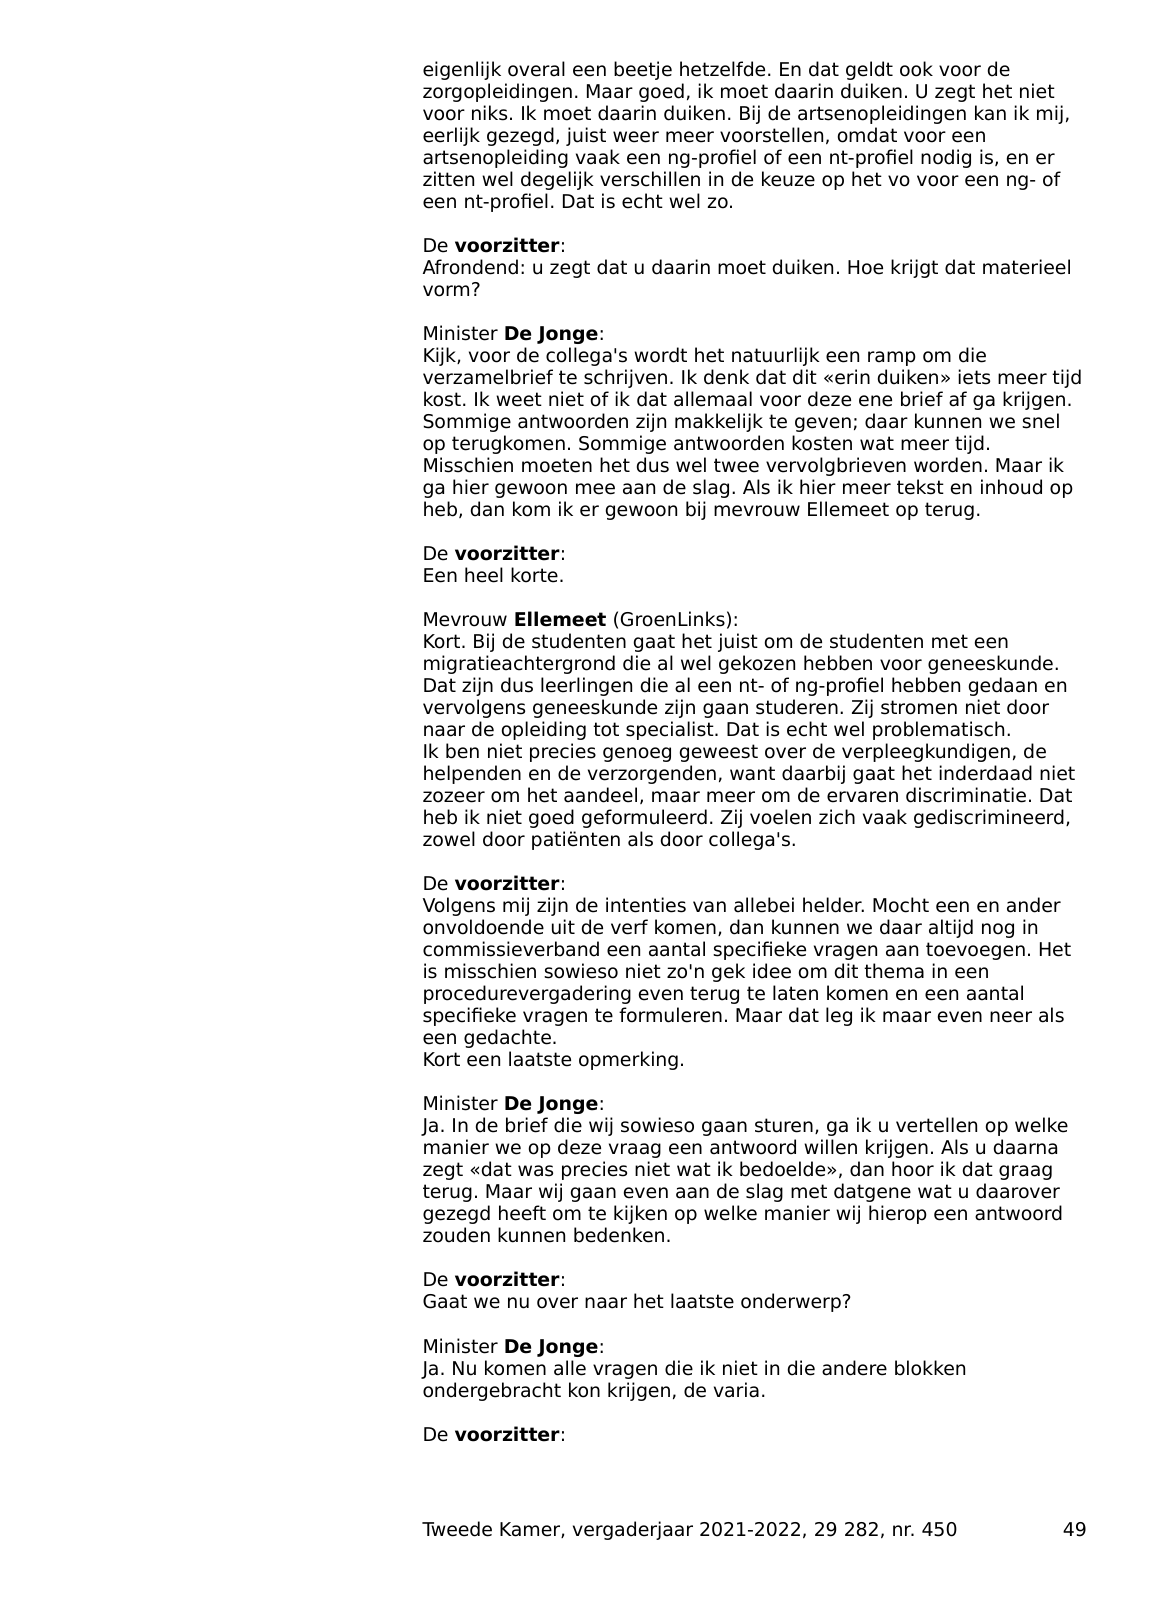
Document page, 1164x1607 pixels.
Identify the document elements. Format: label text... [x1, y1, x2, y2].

text Minister De Jonge: [422, 323, 1087, 345]
text De voorzitter: [422, 1269, 1087, 1291]
text Een heel korte. [422, 565, 1087, 587]
text Kort een laatste opmerking. [422, 1049, 1087, 1071]
text Volgens mij zijn de intenties van allebei helder. Mocht een en ander onvoldoende uit de verf komen, dan kunnen we daar altijd nog in commissieverband een aantal specifieke vragen aan toevoegen. Het is misschien sowieso niet zo'n gek idee om dit thema in een procedurevergadering even terug te laten komen en een aantal specifieke vragen te formuleren. Maar dat leg ik maar even neer als een gedachte. [422, 895, 1087, 1049]
text Mevrouw Ellemeet (GroenLinks): [422, 609, 1087, 631]
text eigenlijk overal een beetje hetzelfde. En dat geldt ook voor de zorgopleidingen. Maar goed, ik moet daarin duiken. U zegt het niet voor niks. Ik moet daarin duiken. Bij de artsenopleidingen kan ik mij, eerlijk gezegd, juist weer meer voorstellen, omdat voor een artsenopleiding vaak een ng-profiel of een nt-profiel nodig is, en er zitten wel degelijk verschillen in de keuze op het vo voor een ng- of een nt-profiel. Dat is echt wel zo. [422, 59, 1087, 213]
text Ik ben niet precies genoeg geweest over de verpleegkundigen, de helpenden en de verzorgenden, want daarbij gaat het inderdaad niet zozeer om het aandeel, maar meer om de ervaren discriminatie. Dat heb ik niet goed geformuleerd. Zij voelen zich vaak gediscrimineerd, zowel door patiënten als door collega's. [422, 741, 1087, 851]
text Minister De Jonge: [422, 1336, 1087, 1357]
text De voorzitter: [422, 543, 1087, 565]
text Afrondend: u zegt dat u daarin moet duiken. Hoe krijgt dat materieel vorm? [422, 257, 1087, 301]
text Gaat we nu over naar het laatste onderwerp? [422, 1291, 1087, 1313]
text De voorzitter: [422, 1424, 1087, 1446]
text Minister De Jonge: [422, 1093, 1087, 1115]
text Kijk, voor de collega's wordt het natuurlijk een ramp om die verzamelbrief te schrijven. Ik denk dat dit «erin duiken» iets meer tijd kost. Ik weet niet of ik dat allemaal voor deze ene brief af ga krijgen. Sommige antwoorden zijn makkelijk te geven; daar kunnen we snel op terugkomen. Sommige antwoorden kosten wat meer tijd. Misschien moeten het dus wel twee vervolgbrieven worden. Maar ik ga hier gewoon mee aan de slag. Als ik hier meer tekst en inhoud op heb, dan kom ik er gewoon bij mevrouw Ellemeet op terug. [422, 345, 1087, 521]
text Kort. Bij de studenten gaat het juist om de studenten met een migratieachtergrond die al wel gekozen hebben voor geneeskunde. Dat zijn dus leerlingen die al een nt- of ng-profiel hebben gedaan en vervolgens geneeskunde zijn gaan studeren. Zij stromen niet door naar de opleiding tot specialist. Dat is echt wel problematisch. [422, 631, 1087, 741]
text Ja. In de brief die wij sowieso gaan sturen, ga ik u vertellen op welke manier we op deze vraag een antwoord willen krijgen. Als u daarna zegt «dat was precies niet wat ik bedoelde», dan hoor ik dat graag terug. Maar wij gaan even aan de slag met datgene wat u daarover gezegd heeft om te kijken op welke manier wij hierop een antwoord zouden kunnen bedenken. [422, 1115, 1087, 1247]
text De voorzitter: [422, 873, 1087, 895]
text Ja. Nu komen alle vragen die ik niet in die andere blokken ondergebracht kon krijgen, de varia. [422, 1357, 1087, 1401]
text De voorzitter: [422, 235, 1087, 257]
